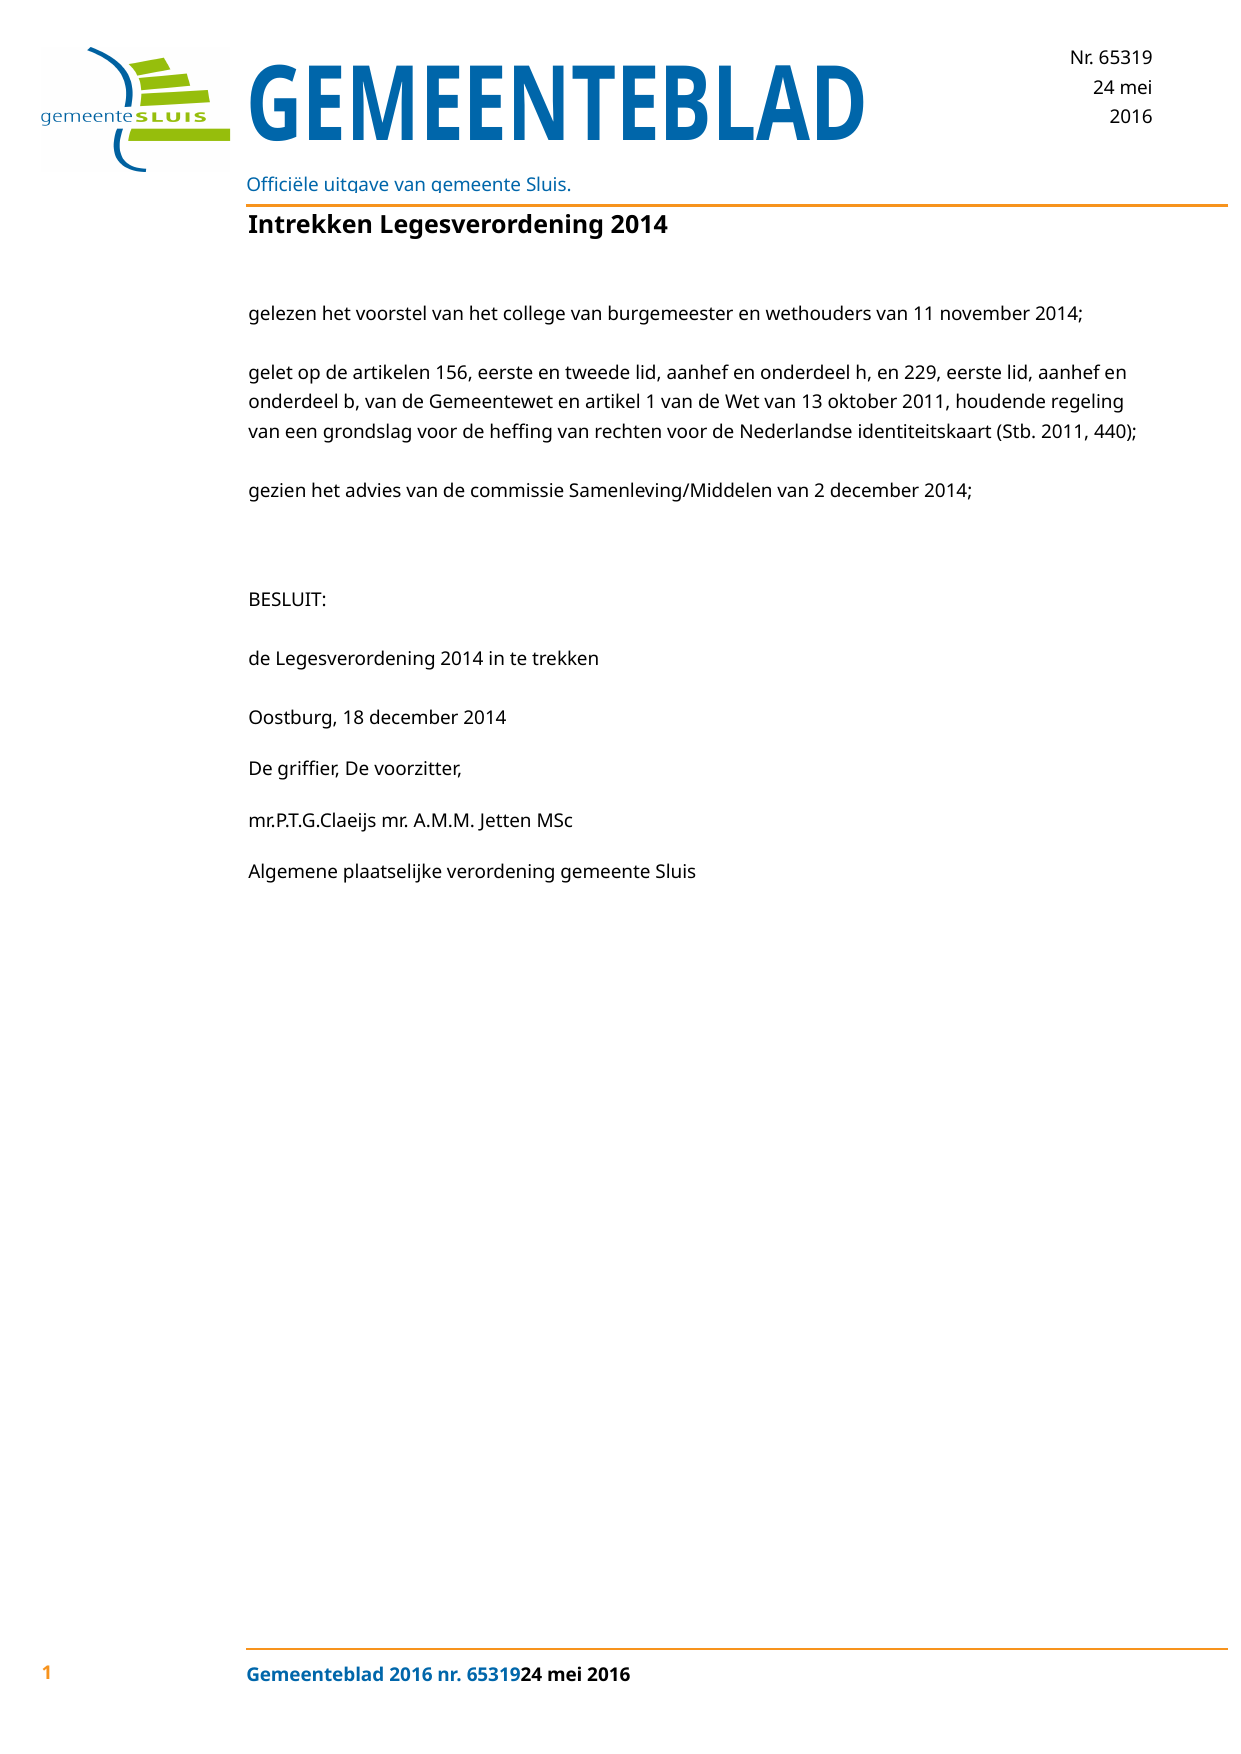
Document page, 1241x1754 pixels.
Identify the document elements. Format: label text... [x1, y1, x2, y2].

text Oostburg, 18 december 2014 [248, 704, 1152, 730]
text De griffier, De voorzitter, [248, 756, 1152, 781]
text BESLUIT: [248, 586, 1152, 612]
text Algemene plaatselijke verordening gemeente Sluis [248, 858, 1152, 884]
text gelet op de artikelen 156, eerste en tweede lid, aanhef en onderdeel h, en 229, eerste lid, aanhef en onderdeel b, van de Gemeentewet en artikel 1 van de Wet van 13 oktober 2011, houdende regeling van een grondslag voor de heffing van rechten voor de Nederlandse identiteitskaart (Stb. 2011, 440); [248, 359, 1152, 444]
text gelezen het voorstel van het college van burgemeester en wethouders van 11 november 2014; [248, 300, 1152, 326]
text de Legesverordening 2014 in te trekken [248, 645, 1152, 671]
text gezien het advies van de commissie Samenleving/Middelen van 2 december 2014; [248, 477, 1152, 503]
picture [41, 47, 231, 172]
text Intrekken Legesverordening 2014 [248, 207, 1152, 241]
text mr.P.T.G.Claeijs mr. A.M.M. Jetten MSc [248, 807, 1152, 833]
